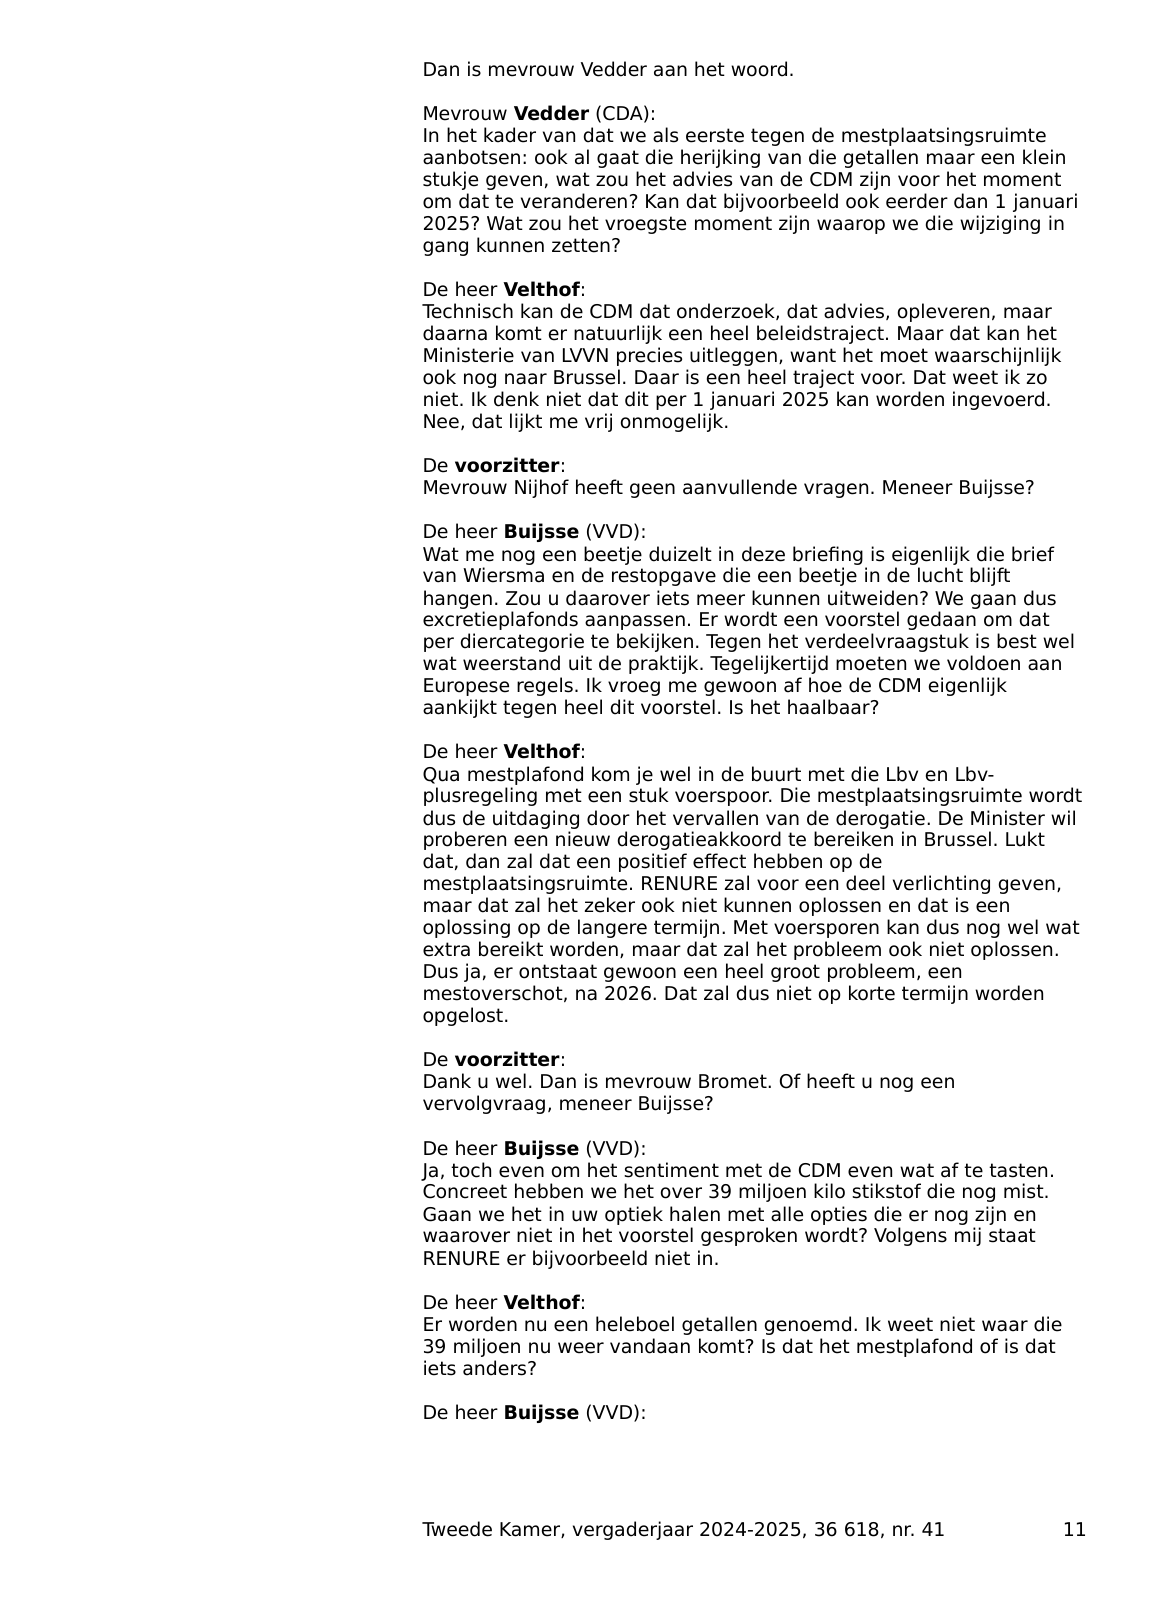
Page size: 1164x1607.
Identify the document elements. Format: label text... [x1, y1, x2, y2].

text De voorzitter: [422, 1049, 1087, 1071]
text De heer Buijsse (VVD): [422, 521, 1087, 543]
text Wat me nog een beetje duizelt in deze briefing is eigenlijk die brief van Wiersma en de restopgave die een beetje in de lucht blijft hangen. Zou u daarover iets meer kunnen uitweiden? We gaan dus excretieplafonds aanpassen. Er wordt een voorstel gedaan om dat per diercategorie te bekijken. Tegen het verdeelvraagstuk is best wel wat weerstand uit de praktijk. Tegelijkertijd moeten we voldoen aan Europese regels. Ik vroeg me gewoon af hoe de CDM eigenlijk aankijkt tegen heel dit voorstel. Is het haalbaar? [422, 543, 1087, 719]
text Dan is mevrouw Vedder aan het woord. [422, 59, 1087, 81]
text De heer Buijsse (VVD): [422, 1137, 1087, 1159]
text Ja, toch even om het sentiment met de CDM even wat af te tasten. Concreet hebben we het over 39 miljoen kilo stikstof die nog mist. Gaan we het in uw optiek halen met alle opties die er nog zijn en waarover niet in het voorstel gesproken wordt? Volgens mij staat RENURE er bijvoorbeeld niet in. [422, 1159, 1087, 1269]
text De heer Velthof: [422, 1292, 1087, 1313]
text Qua mestplafond kom je wel in de buurt met die Lbv en Lbv-plusregeling met een stuk voerspoor. Die mestplaatsingsruimte wordt dus de uitdaging door het vervallen van de derogatie. De Minister wil proberen een nieuw derogatieakkoord te bereiken in Brussel. Lukt dat, dan zal dat een positief effect hebben op de mestplaatsingsruimte. RENURE zal voor een deel verlichting geven, maar dat zal het zeker ook niet kunnen oplossen en dat is een oplossing op de langere termijn. Met voersporen kan dus nog wel wat extra bereikt worden, maar dat zal het probleem ook niet oplossen. Dus ja, er ontstaat gewoon een heel groot probleem, een mestoverschot, na 2026. Dat zal dus niet op korte termijn worden opgelost. [422, 763, 1087, 1027]
text Er worden nu een heleboel getallen genoemd. Ik weet niet waar die 39 miljoen nu weer vandaan komt? Is dat het mestplafond of is dat iets anders? [422, 1313, 1087, 1379]
text De heer Buijsse (VVD): [422, 1402, 1087, 1424]
text De heer Velthof: [422, 741, 1087, 763]
text De heer Velthof: [422, 279, 1087, 301]
text De voorzitter: [422, 455, 1087, 477]
text Mevrouw Nijhof heeft geen aanvullende vragen. Meneer Buijsse? [422, 477, 1087, 499]
text Technisch kan de CDM dat onderzoek, dat advies, opleveren, maar daarna komt er natuurlijk een heel beleidstraject. Maar dat kan het Ministerie van LVVN precies uitleggen, want het moet waarschijnlijk ook nog naar Brussel. Daar is een heel traject voor. Dat weet ik zo niet. Ik denk niet dat dit per 1 januari 2025 kan worden ingevoerd. Nee, dat lijkt me vrij onmogelijk. [422, 301, 1087, 433]
text Dank u wel. Dan is mevrouw Bromet. Of heeft u nog een vervolgvraag, meneer Buijsse? [422, 1071, 1087, 1115]
text Mevrouw Vedder (CDA): [422, 103, 1087, 125]
text In het kader van dat we als eerste tegen de mestplaatsingsruimte aanbotsen: ook al gaat die herijking van die getallen maar een klein stukje geven, wat zou het advies van de CDM zijn voor het moment om dat te veranderen? Kan dat bijvoorbeeld ook eerder dan 1 januari 2025? Wat zou het vroegste moment zijn waarop we die wijziging in gang kunnen zetten? [422, 125, 1087, 257]
